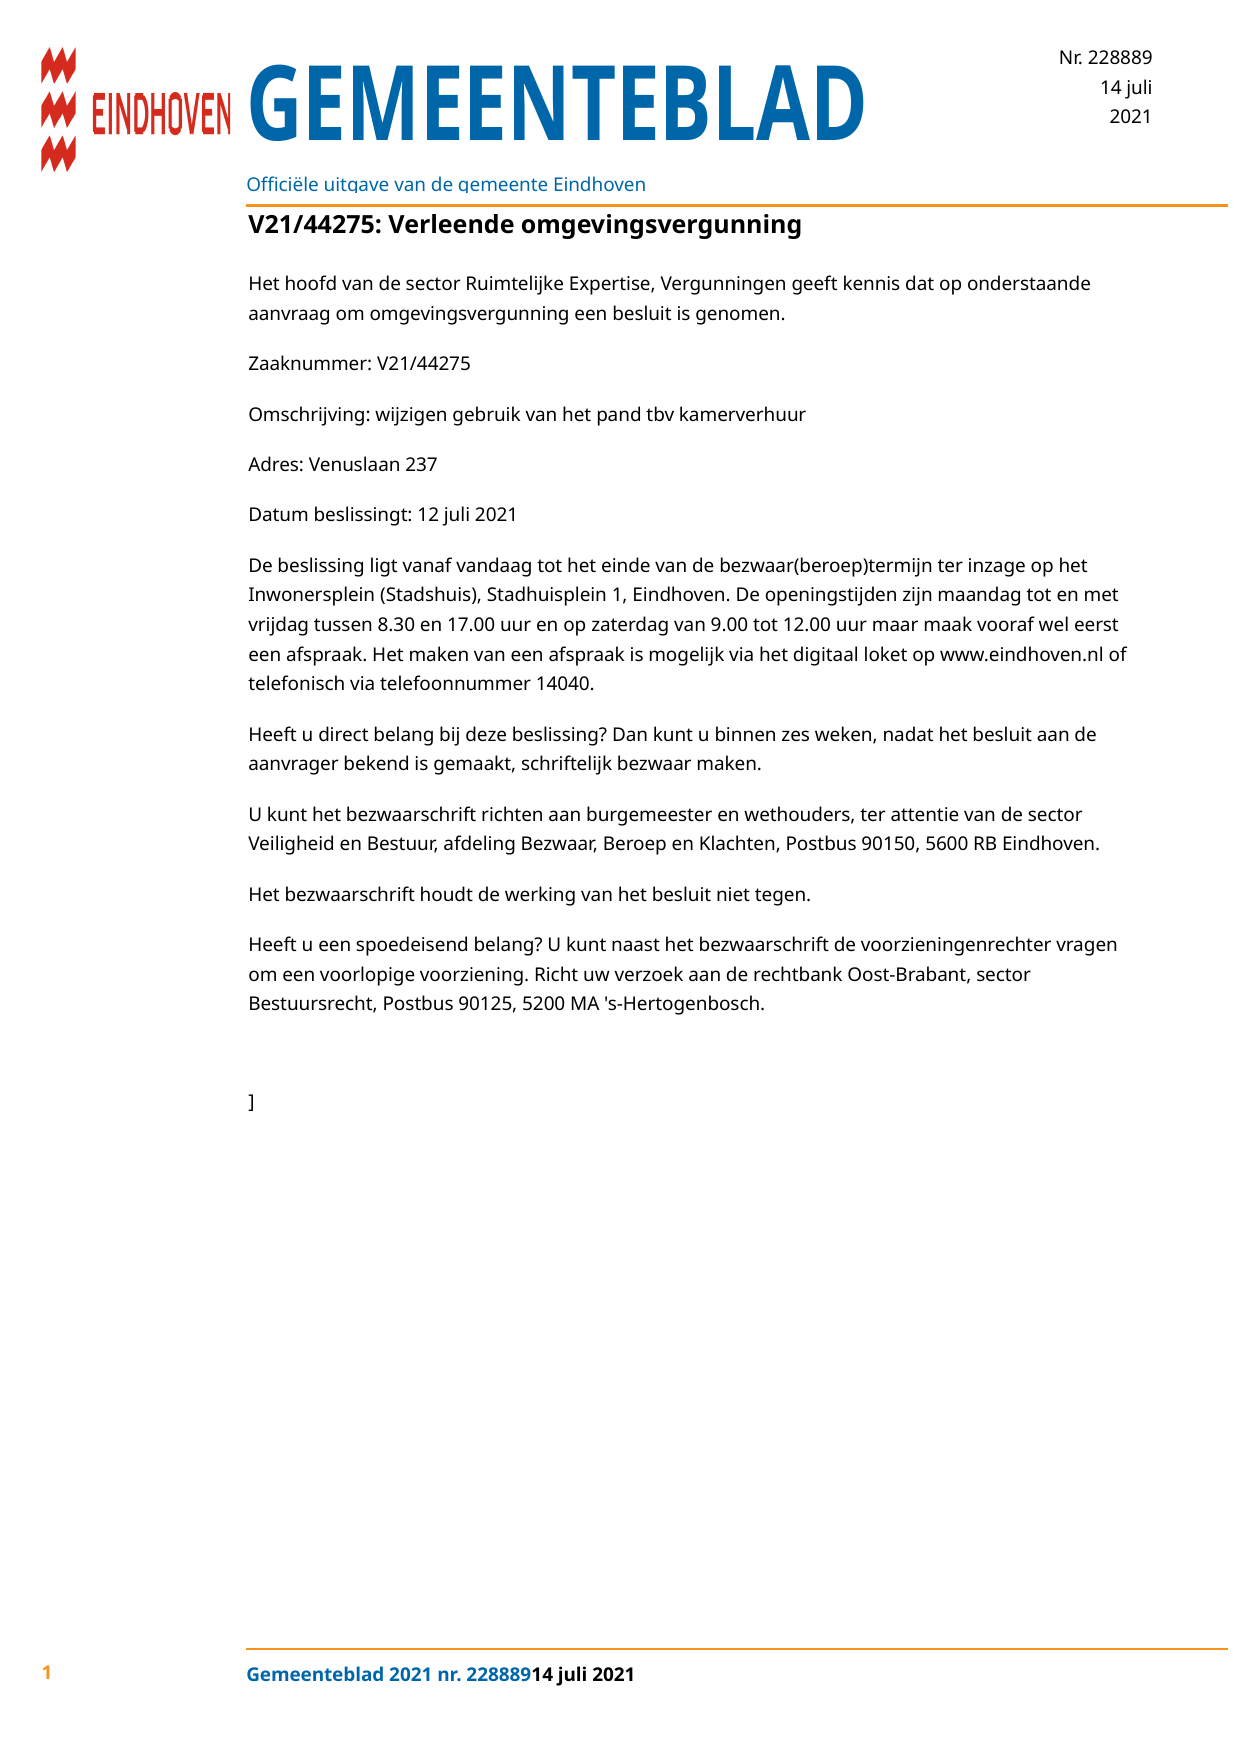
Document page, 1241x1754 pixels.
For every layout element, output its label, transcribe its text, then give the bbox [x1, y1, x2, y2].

text Omschrijving: wijzigen gebruik van het pand tbv kamerverhuur [248, 401, 1152, 426]
text U kunt het bezwaarschrift richten aan burgemeester en wethouders, ter attentie van de sector Veiligheid en Bestuur, afdeling Bezwaar, Beroep en Klachten, Postbus 90150, 5600 RB Eindhoven. [248, 801, 1152, 856]
text Heeft u een spoedeisend belang? U kunt naast het bezwaarschrift de voorzieningenrechter vragen om een voorlopige voorziening. Richt uw verzoek aan de rechtbank Oost-Brabant, sector Bestuursrecht, Postbus 90125, 5200 MA 's-Hertogenbosch. [248, 931, 1152, 1016]
text V21/44275: Verleende omgevingsvergunning [248, 207, 1152, 241]
text Adres: Venuslaan 237 [248, 451, 1152, 477]
text Het bezwaarschrift houdt de werking van het besluit niet tegen. [248, 881, 1152, 906]
text Heeft u direct belang bij deze beslissing? Dan kunt u binnen zes weken, nadat het besluit aan de aanvrager bekend is gemaakt, schriftelijk bezwaar maken. [248, 721, 1152, 776]
text Het hoofd van de sector Ruimtelijke Expertise, Vergunningen geeft kennis dat op onderstaande aanvraag om omgevingsvergunning een besluit is genomen. [248, 270, 1152, 326]
text De beslissing ligt vanaf vandaag tot het einde van de bezwaar(beroep)termijn ter inzage op het Inwonersplein (Stadshuis), Stadhuisplein 1, Eindhoven. De openingstijden zijn maandag tot en met vrijdag tussen 8.30 en 17.00 uur en op zaterdag van 9.00 tot 12.00 uur maar maak vooraf wel eerst een afspraak. Het maken van een afspraak is mogelijk via het digitaal loket op www.eindhoven.nl of telefonisch via telefoonnummer 14040. [248, 552, 1152, 696]
text Zaaknummer: V21/44275 [248, 350, 1152, 376]
picture [41, 47, 231, 172]
text Datum beslissingt: 12 juli 2021 [248, 502, 1152, 527]
text ] [248, 1088, 1152, 1114]
